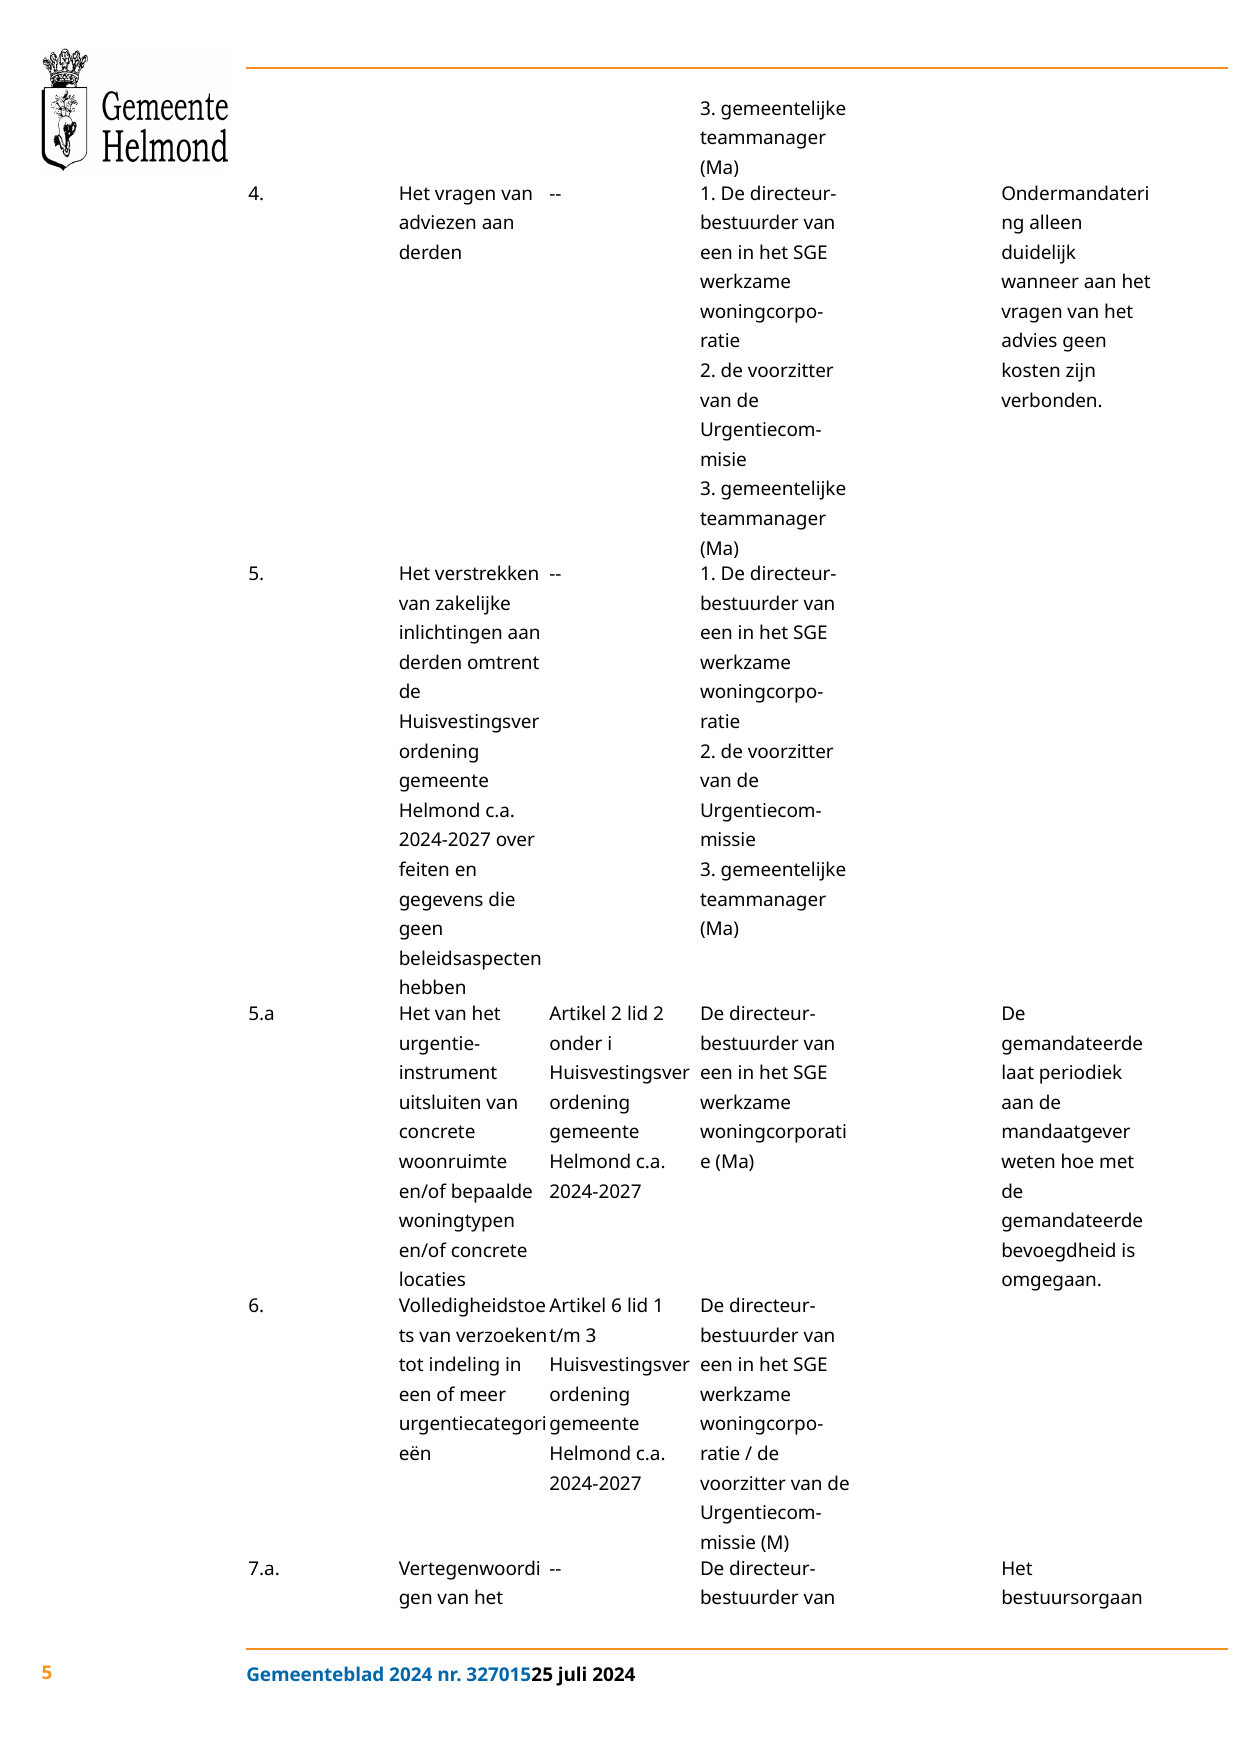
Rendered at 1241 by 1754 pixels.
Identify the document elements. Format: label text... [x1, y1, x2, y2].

table_cell 5. [248, 560, 398, 1000]
table_cell 6. [248, 1292, 398, 1555]
table_cell 3. gemeentelijke teammanager (Ma) [700, 95, 850, 180]
table_cell -- [549, 180, 700, 560]
table_cell 4. [248, 180, 398, 560]
table_cell Het van het urgentie-instrument uitsluiten van concrete woonruimte en/of bepaalde woningtypen en/of concrete locaties [399, 1000, 549, 1292]
table_cell [1001, 1292, 1152, 1555]
table_cell Ondermandatering alleen duidelijk wanneer aan het vragen van het advies geen kosten zijn verbonden. [1001, 180, 1152, 560]
table_cell De gemandateerde laat periodiek aan de mandaatgever weten hoe met de gemandateerde bevoegdheid is omgegaan. [1001, 1000, 1152, 1292]
table_cell De directeur-bestuurder van [700, 1555, 850, 1610]
table_cell [1001, 95, 1152, 180]
table_cell 1. De directeur-bestuurder van een in het SGE werkzame woningcorpo-ratie 2. de voorzitter van de Urgentiecom-missie 3. gemeentelijke teammanager (Ma) [700, 560, 850, 1000]
table_cell Het bestuursorgaan [1001, 1555, 1152, 1610]
table_cell [850, 180, 1001, 560]
table_cell Artikel 6 lid 1 t/m 3 Huisvestingsverordening gemeente Helmond c.a. 2024-2027 [549, 1292, 700, 1555]
table_cell [248, 95, 398, 180]
table_cell De directeur-bestuurder van een in het SGE werkzame woningcorporatie (Ma) [700, 1000, 850, 1292]
table_cell Het vragen van adviezen aan derden [399, 180, 549, 560]
table_cell [850, 95, 1001, 180]
table_cell 1. De directeur-bestuurder van een in het SGE werkzame woningcorpo-ratie 2. de voorzitter van de Urgentiecom-misie 3. gemeentelijke teammanager (Ma) [700, 180, 850, 560]
table_cell Het verstrekken van zakelijke inlichtingen aan derden omtrent de Huisvestingsverordening gemeente Helmond c.a. 2024-2027 over feiten en gegevens die geen beleidsaspecten hebben [399, 560, 549, 1000]
picture [41, 47, 231, 172]
table_cell Volledigheidstoets van verzoeken tot indeling in een of meer urgentiecategorieën [399, 1292, 549, 1555]
table_cell Artikel 2 lid 2 onder i Huisvestingsverordening gemeente Helmond c.a. 2024-2027 [549, 1000, 700, 1292]
table_cell -- [549, 560, 700, 1000]
table_cell -- [549, 1555, 700, 1610]
table_cell [850, 1555, 1001, 1610]
table_cell 7.a. [248, 1555, 398, 1610]
table_cell [850, 560, 1001, 1000]
table_cell [850, 1000, 1001, 1292]
table_cell -- [549, 95, 700, 180]
table_cell De directeur-bestuurder van een in het SGE werkzame woningcorpo-ratie / de voorzitter van de Urgentiecom- missie (M) [700, 1292, 850, 1555]
table_cell [399, 95, 549, 180]
table_cell [850, 1292, 1001, 1555]
table_cell 5.a [248, 1000, 398, 1292]
table_cell Vertegenwoordigen van het [399, 1555, 549, 1610]
table_cell [1001, 560, 1152, 1000]
